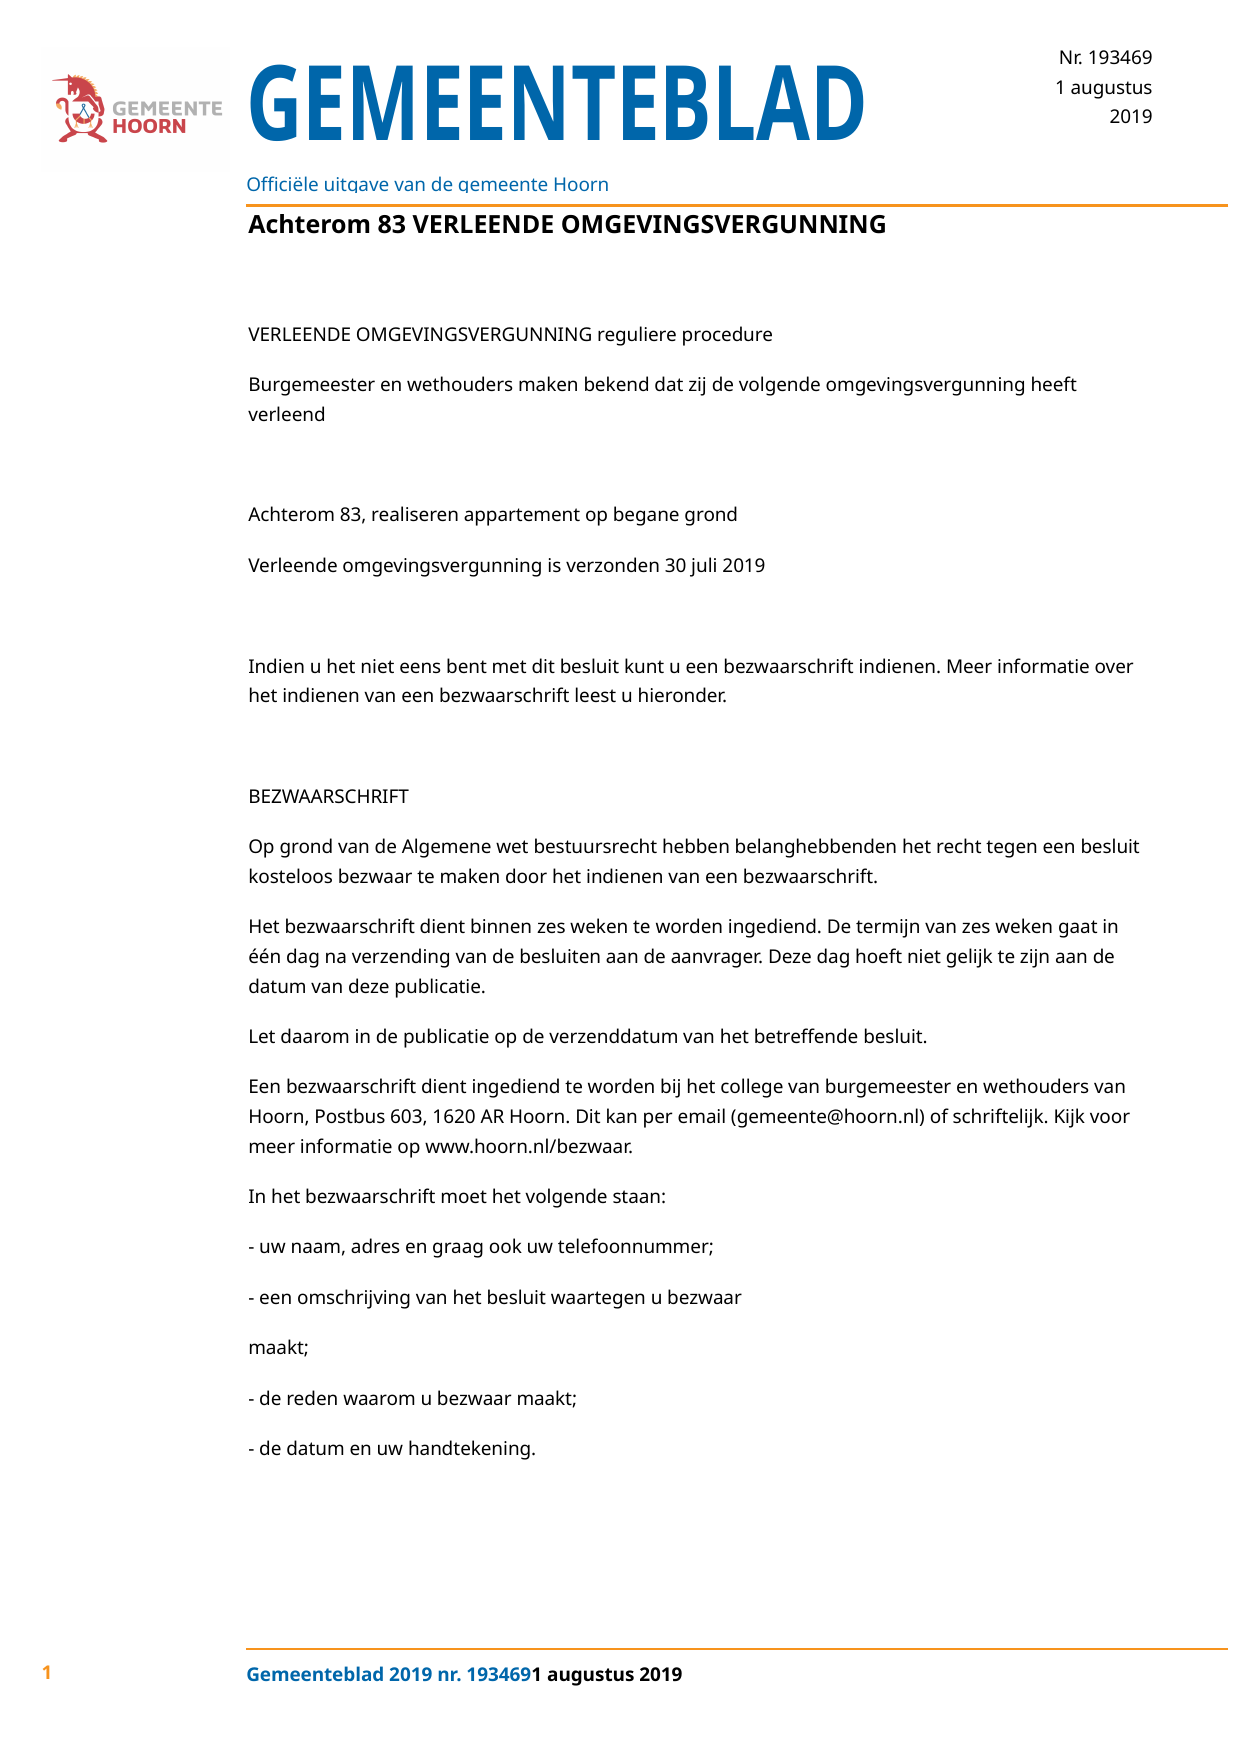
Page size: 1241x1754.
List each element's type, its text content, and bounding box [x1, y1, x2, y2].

text maakt; [248, 1334, 1152, 1360]
text Let daarom in de publicatie op de verzenddatum van het betreffende besluit. [248, 1023, 1152, 1049]
text In het bezwaarschrift moet het volgende staan: [248, 1183, 1152, 1209]
text Een bezwaarschrift dient ingediend te worden bij het college van burgemeester en wethouders van Hoorn, Postbus 603, 1620 AR Hoorn. Dit kan per email (gemeente@hoorn.nl) of schriftelijk. Kijk voor meer informatie op www.hoorn.nl/bezwaar. [248, 1074, 1152, 1158]
text BEZWAARSCHRIFT [248, 783, 1152, 809]
text Achterom 83 VERLEENDE OMGEVINGSVERGUNNING [248, 207, 1152, 241]
text Verleende omgevingsvergunning is verzonden 30 juli 2019 [248, 552, 1152, 578]
text - een omschrijving van het besluit waartegen u bezwaar [248, 1284, 1152, 1310]
text VERLEENDE OMGEVINGSVERGUNNING reguliere procedure [248, 321, 1152, 346]
text Achterom 83, realiseren appartement op begane grond [248, 502, 1152, 527]
picture [41, 47, 231, 172]
text - de reden waarom u bezwaar maakt; [248, 1385, 1152, 1411]
text Het bezwaarschrift dient binnen zes weken te worden ingediend. De termijn van zes weken gaat in één dag na verzending van de besluiten aan de aanvrager. Deze dag hoeft niet gelijk te zijn aan de datum van deze publicatie. [248, 914, 1152, 998]
text Op grond van de Algemene wet bestuursrecht hebben belanghebbenden het recht tegen een besluit kosteloos bezwaar te maken door het indienen van een bezwaarschrift. [248, 834, 1152, 889]
text Indien u het niet eens bent met dit besluit kunt u een bezwaarschrift indienen. Meer informatie over het indienen van een bezwaarschrift leest u hieronder. [248, 653, 1152, 708]
text - uw naam, adres en graag ook uw telefoonnummer; [248, 1234, 1152, 1259]
text - de datum en uw handtekening. [248, 1435, 1152, 1461]
text Burgemeester en wethouders maken bekend dat zij de volgende omgevingsvergunning heeft verleend [248, 371, 1152, 426]
